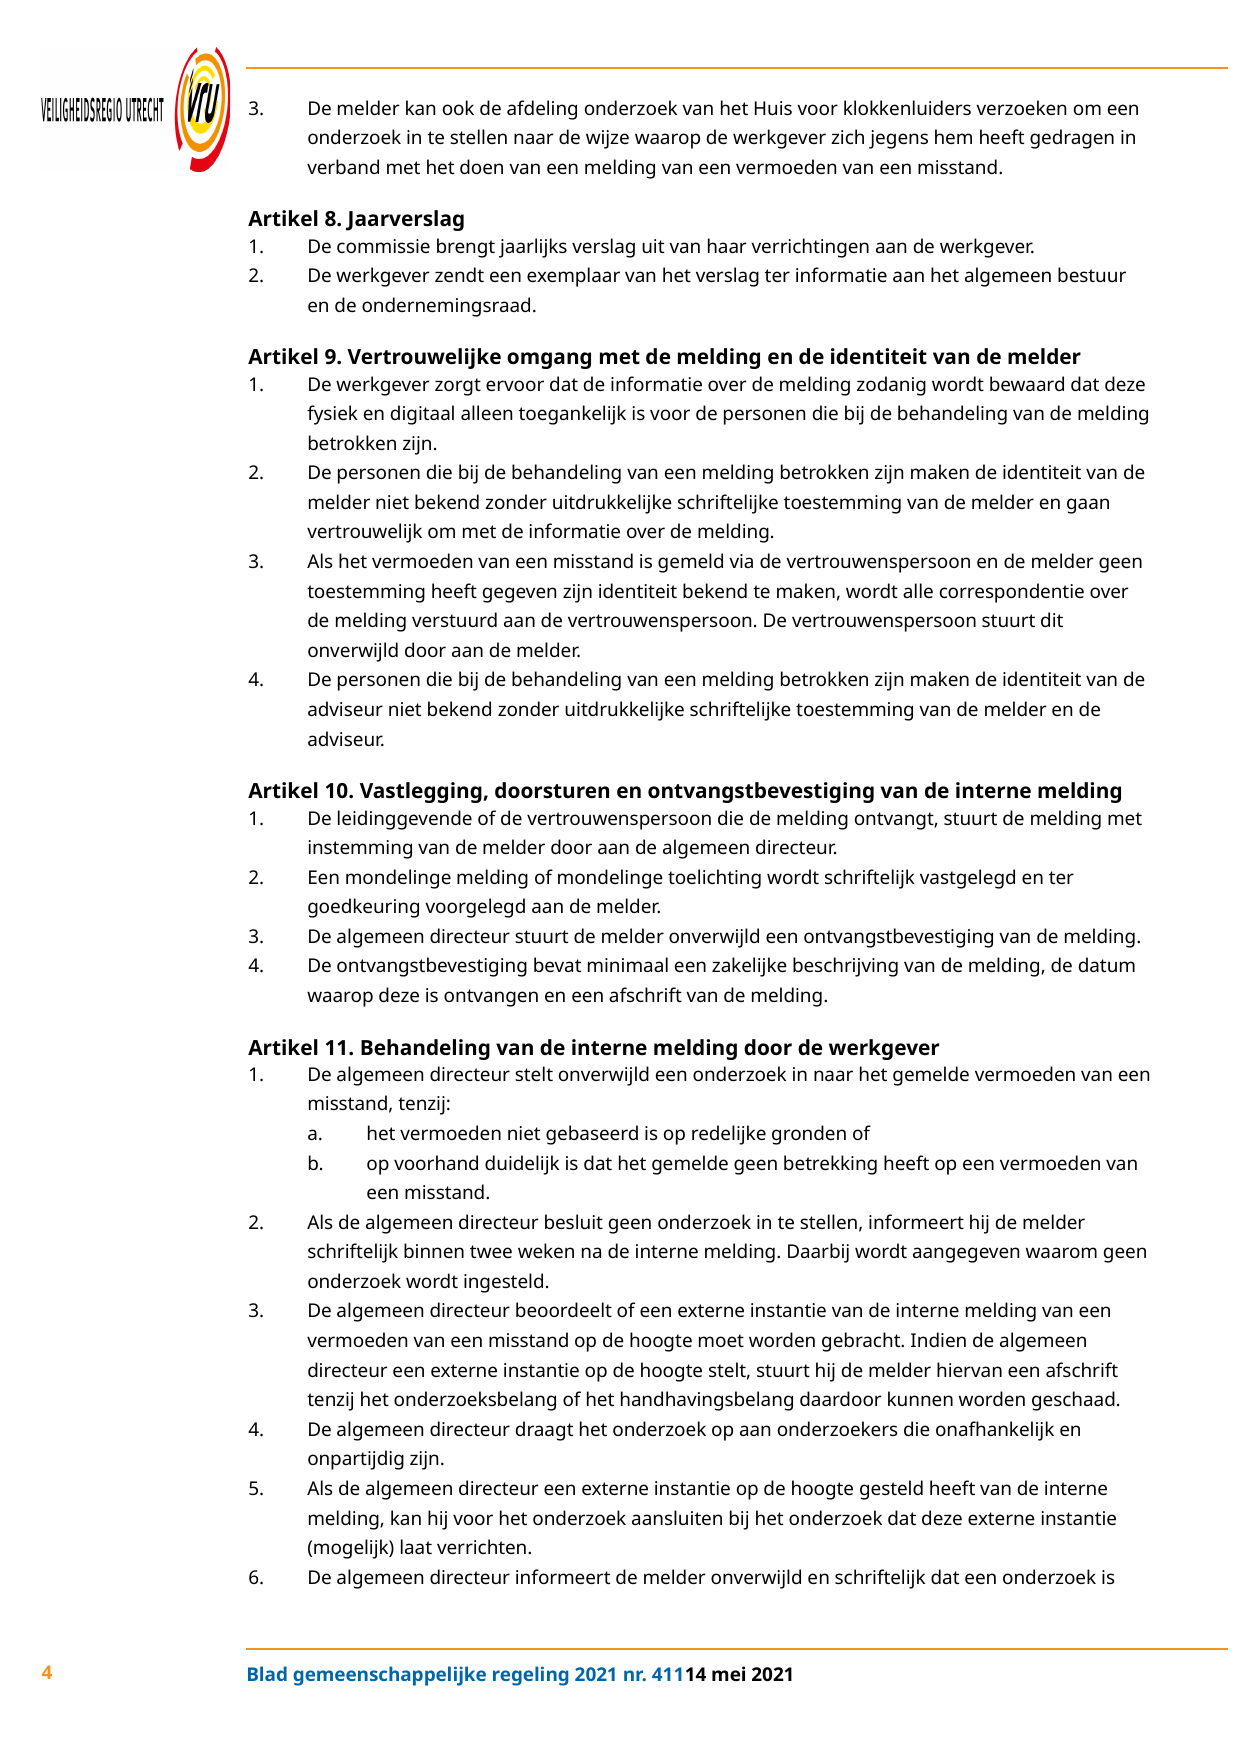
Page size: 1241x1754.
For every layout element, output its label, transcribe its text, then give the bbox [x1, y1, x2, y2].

list De algemeen directeur stuurt de melder onverwijld een ontvangstbevestiging van de melding. [248, 923, 1152, 949]
list Een mondelinge melding of mondelinge toelichting wordt schriftelijk vastgelegd en ter goedkeuring voorgelegd aan de melder. [248, 864, 1152, 919]
list De werkgever zorgt ervoor dat de informatie over de melding zodanig wordt bewaard dat deze fysiek en digitaal alleen toegankelijk is voor de personen die bij de behandeling van de melding betrokken zijn. [248, 371, 1152, 456]
list het vermoeden niet gebaseerd is op redelijke gronden of [307, 1120, 1152, 1146]
list De personen die bij de behandeling van een melding betrokken zijn maken de identiteit van de melder niet bekend zonder uitdrukkelijke schriftelijke toestemming van de melder en gaan vertrouwelijk om met de informatie over de melding. [248, 459, 1152, 544]
list Als het vermoeden van een misstand is gemeld via de vertrouwenspersoon en de melder geen toestemming heeft gegeven zijn identiteit bekend te maken, wordt alle correspondentie over de melding verstuurd aan de vertrouwenspersoon. De vertrouwenspersoon stuurt dit onverwijld door aan de melder. [248, 548, 1152, 663]
list De ontvangstbevestiging bevat minimaal een zakelijke beschrijving van de melding, de datum waarop deze is ontvangen en een afschrift van de melding. [248, 953, 1152, 1008]
text Artikel 10. Vastlegging, doorsturen en ontvangstbevestiging van de interne melding [248, 776, 1152, 805]
list De algemeen directeur stelt onverwijld een onderzoek in naar het gemelde vermoeden van een misstand, tenzij: [248, 1061, 1152, 1116]
list Als de algemeen directeur besluit geen onderzoek in te stellen, informeert hij de melder schriftelijk binnen twee weken na de interne melding. Daarbij wordt aangegeven waarom geen onderzoek wordt ingesteld. [248, 1209, 1152, 1294]
list De algemeen directeur informeert de melder onverwijld en schriftelijk dat een onderzoek is [248, 1564, 1152, 1590]
list De melder kan ook de afdeling onderzoek van het Huis voor klokkenluiders verzoeken om een onderzoek in te stellen naar de wijze waarop de werkgever zich jegens hem heeft gedragen in verband met het doen van een melding van een vermoeden van een misstand. [248, 95, 1152, 180]
list Als de algemeen directeur een externe instantie op de hoogte gesteld heeft van de interne melding, kan hij voor het onderzoek aansluiten bij het onderzoek dat deze externe instantie (mogelijk) laat verrichten. [248, 1475, 1152, 1560]
list De leidinggevende of de vertrouwenspersoon die de melding ontvangt, stuurt de melding met instemming van de melder door aan de algemeen directeur. [248, 805, 1152, 860]
list De personen die bij de behandeling van een melding betrokken zijn maken de identiteit van de adviseur niet bekend zonder uitdrukkelijke schriftelijke toestemming van de melder en de adviseur. [248, 667, 1152, 752]
list De commissie brengt jaarlijks verslag uit van haar verrichtingen aan de werkgever. [248, 233, 1152, 258]
list De werkgever zendt een exemplaar van het verslag ter informatie aan het algemeen bestuur en de ondernemingsraad. [248, 262, 1152, 318]
picture [41, 47, 231, 172]
list De algemeen directeur beoordeelt of een externe instantie van de interne melding van een vermoeden van een misstand op de hoogte moet worden gebracht. Indien de algemeen directeur een externe instantie op de hoogte stelt, stuurt hij de melder hiervan een afschrift tenzij het onderzoeksbelang of het handhavingsbelang daardoor kunnen worden geschaad. [248, 1298, 1152, 1412]
text Artikel 11. Behandeling van de interne melding door de werkgever [248, 1033, 1152, 1061]
list De algemeen directeur draagt het onderzoek op aan onderzoekers die onafhankelijk en onpartijdig zijn. [248, 1416, 1152, 1471]
text Artikel 8. Jaarverslag [248, 204, 1152, 233]
list op voorhand duidelijk is dat het gemelde geen betrekking heeft op een vermoeden van een misstand. [307, 1150, 1152, 1205]
text Artikel 9. Vertrouwelijke omgang met de melding en de identiteit van de melder [248, 342, 1152, 371]
